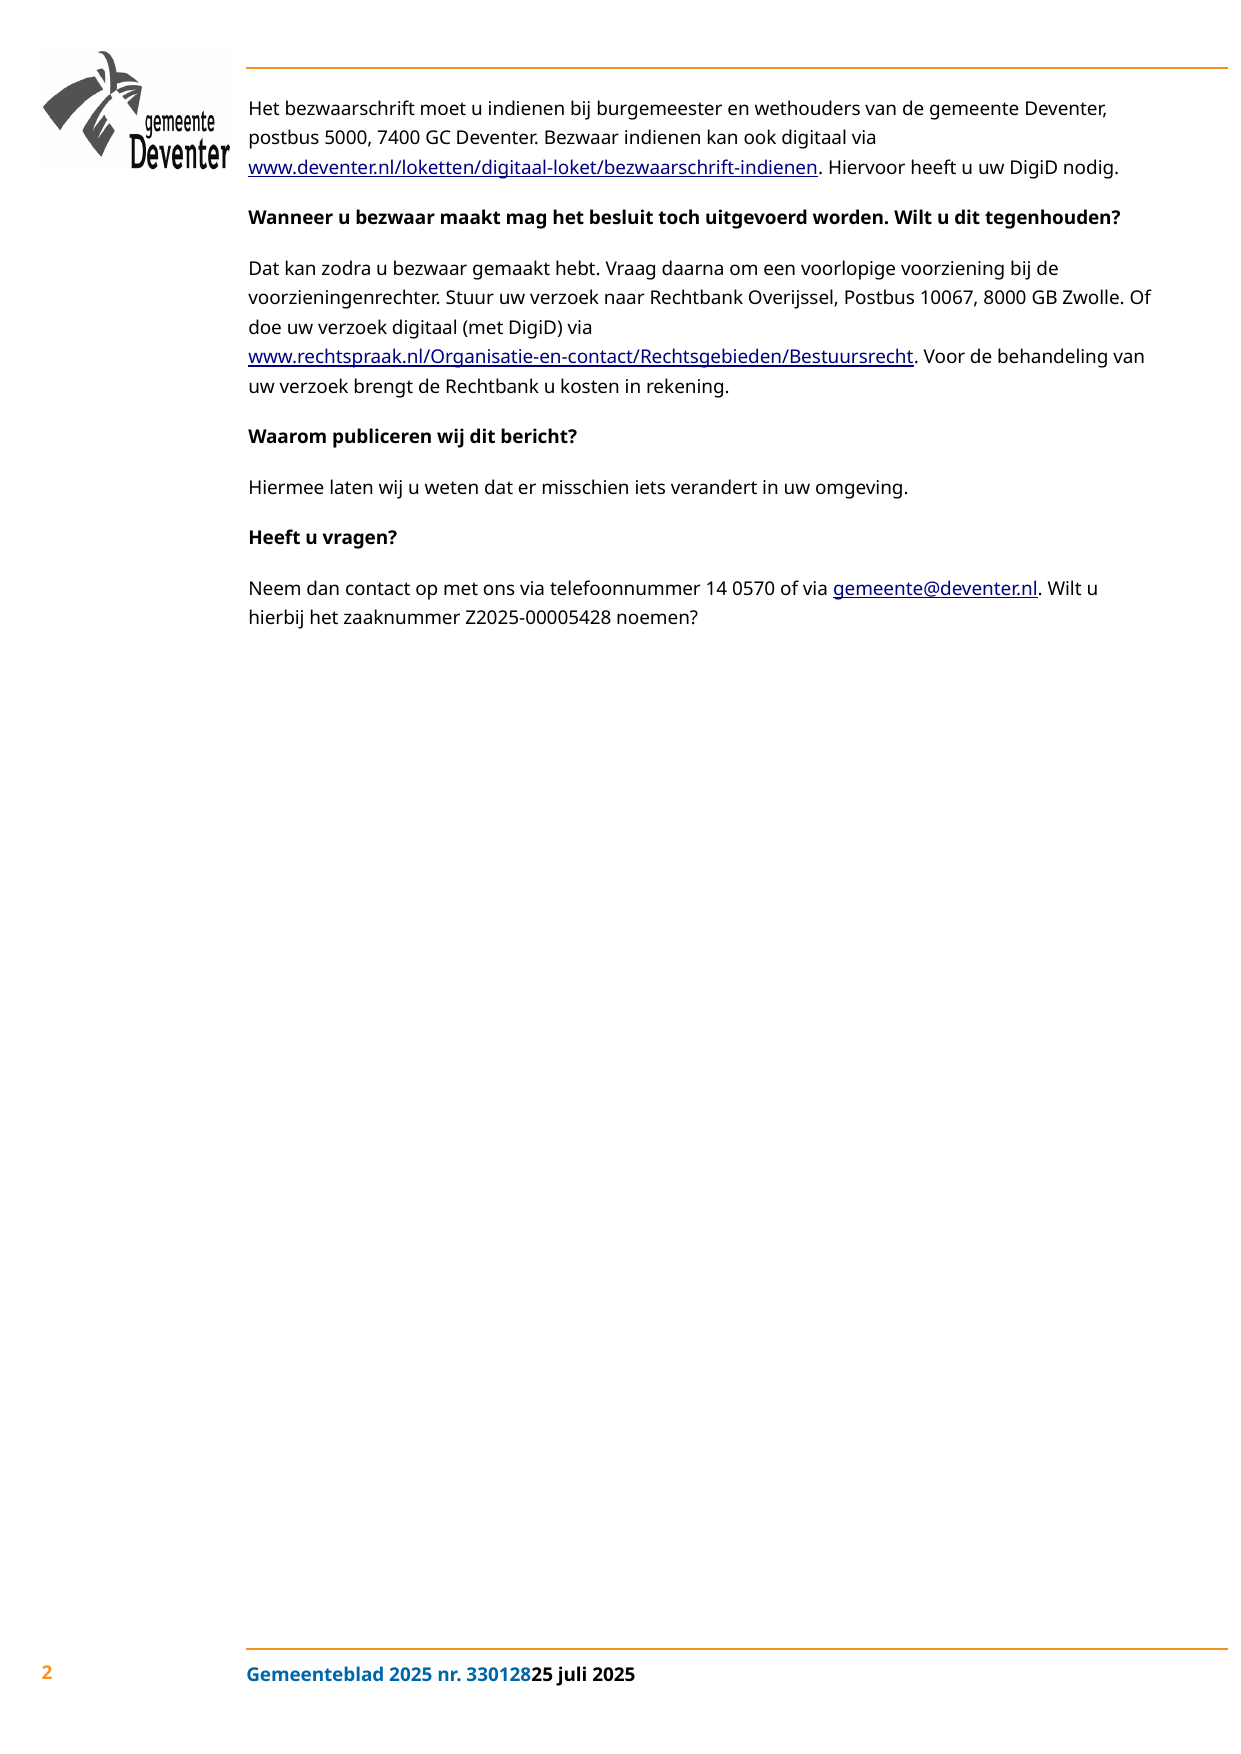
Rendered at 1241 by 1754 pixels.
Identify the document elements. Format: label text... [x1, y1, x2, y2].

text Waarom publiceren wij dit bericht? [248, 423, 1152, 449]
text Wanneer u bezwaar maakt mag het besluit toch uitgevoerd worden. Wilt u dit tegenhouden? [248, 204, 1152, 230]
text Het bezwaarschrift moet u indienen bij burgemeester en wethouders van de gemeente Deventer, postbus 5000, 7400 GC Deventer. Bezwaar indienen kan ook digitaal via www.deventer.nl/loketten/digitaal-loket/bezwaarschrift-indienen. Hiervoor heeft u uw DigiD nodig. [248, 95, 1152, 180]
picture [41, 47, 231, 172]
text Neem dan contact op met ons via telefoonnummer 14 0570 of via gemeente@deventer.nl. Wilt u hierbij het zaaknummer Z2025-00005428 noemen? [248, 575, 1152, 630]
text Hiermee laten wij u weten dat er misschien iets verandert in uw omgeving. [248, 474, 1152, 500]
text Heeft u vragen? [248, 524, 1152, 550]
text Dat kan zodra u bezwaar gemaakt hebt. Vraag daarna om een voorlopige voorziening bij de voorzieningenrechter. Stuur uw verzoek naar Rechtbank Overijssel, Postbus 10067, 8000 GB Zwolle. Of doe uw verzoek digitaal (met DigiD) via www.rechtspraak.nl/Organisatie-en-contact/Rechtsgebieden/Bestuursrecht. Voor de behandeling van uw verzoek brengt de Rechtbank u kosten in rekening. [248, 255, 1152, 399]
